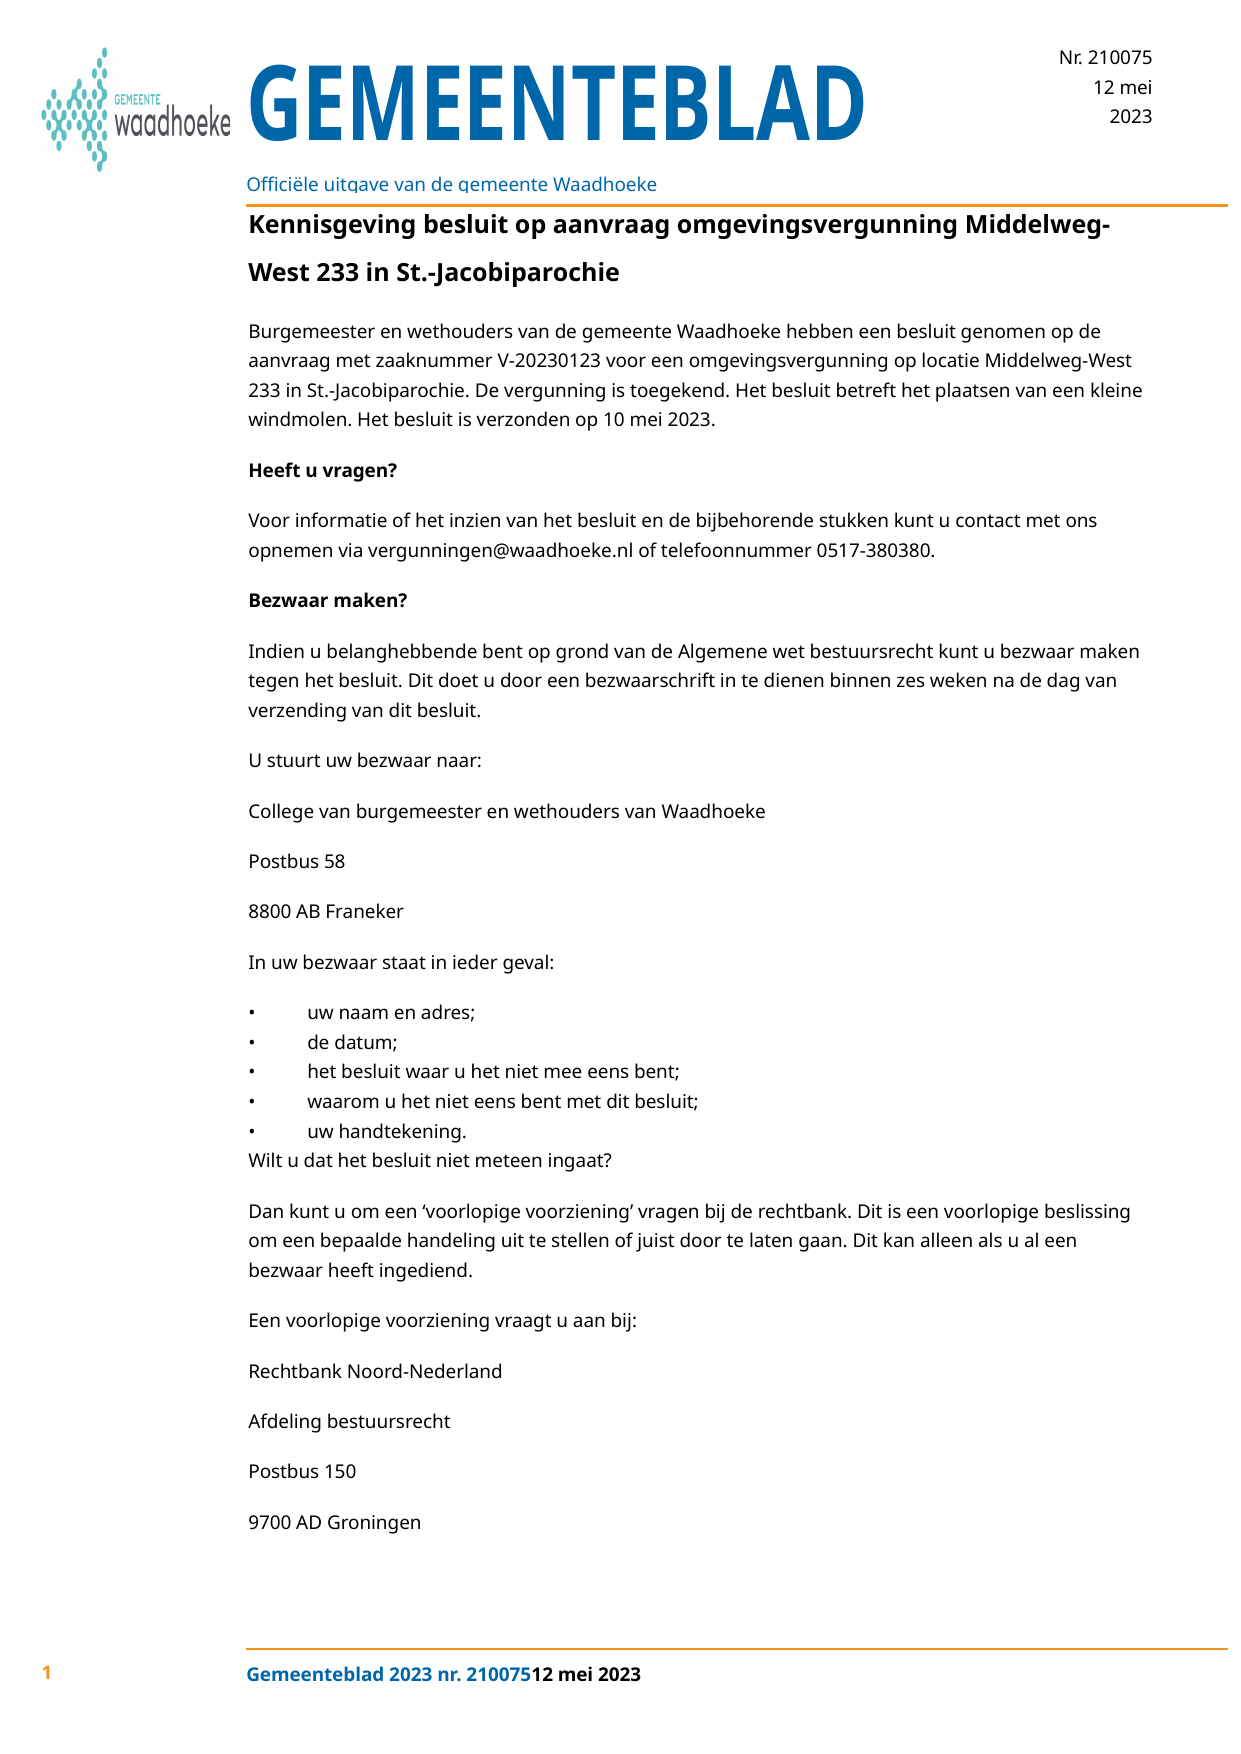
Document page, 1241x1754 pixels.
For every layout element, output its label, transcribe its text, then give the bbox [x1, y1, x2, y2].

list uw naam en adres; [248, 999, 1152, 1025]
list waarom u het niet eens bent met dit besluit; [248, 1088, 1152, 1114]
text 8800 AB Franeker [248, 899, 1152, 924]
text Afdeling bestuursrecht [248, 1408, 1152, 1434]
picture [41, 47, 231, 172]
list uw handtekening. [248, 1118, 1152, 1144]
text Postbus 150 [248, 1459, 1152, 1484]
text Rechtbank Noord-Nederland [248, 1358, 1152, 1384]
text Een voorlopige voorziening vraagt u aan bij: [248, 1307, 1152, 1333]
text In uw bezwaar staat in ieder geval: [248, 949, 1152, 975]
text Postbus 58 [248, 848, 1152, 874]
text 9700 AD Groningen [248, 1509, 1152, 1535]
text College van burgemeester en wethouders van Waadhoeke [248, 798, 1152, 824]
text Burgemeester en wethouders van de gemeente Waadhoeke hebben een besluit genomen op de aanvraag met zaaknummer V-20230123 voor een omgevingsvergunning op locatie Middelweg-West 233 in St.-Jacobiparochie. De vergunning is toegekend. Het besluit betreft het plaatsen van een kleine windmolen. Het besluit is verzonden op 10 mei 2023. [248, 318, 1152, 432]
text Wilt u dat het besluit niet meteen ingaat? [248, 1147, 1152, 1173]
text Bezwaar maken? [248, 587, 1152, 613]
text Heeft u vragen? [248, 457, 1152, 483]
text Kennisgeving besluit op aanvraag omgevingsvergunning Middelweg-West 233 in St.-Jacobiparochie [248, 207, 1152, 288]
text Voor informatie of het inzien van het besluit en de bijbehorende stukken kunt u contact met ons opnemen via vergunningen@waadhoeke.nl of telefoonnummer 0517-380380. [248, 507, 1152, 563]
text Dan kunt u om een ‘voorlopige voorziening’ vragen bij de rechtbank. Dit is een voorlopige beslissing om een bepaalde handeling uit te stellen of juist door te laten gaan. Dit kan alleen als u al een bezwaar heeft ingediend. [248, 1198, 1152, 1283]
text Indien u belanghebbende bent op grond van de Algemene wet bestuursrecht kunt u bezwaar maken tegen het besluit. Dit doet u door een bezwaarschrift in te dienen binnen zes weken na de dag van verzending van dit besluit. [248, 638, 1152, 723]
text U stuurt uw bezwaar naar: [248, 747, 1152, 773]
list de datum; [248, 1029, 1152, 1055]
list het besluit waar u het niet mee eens bent; [248, 1059, 1152, 1084]
